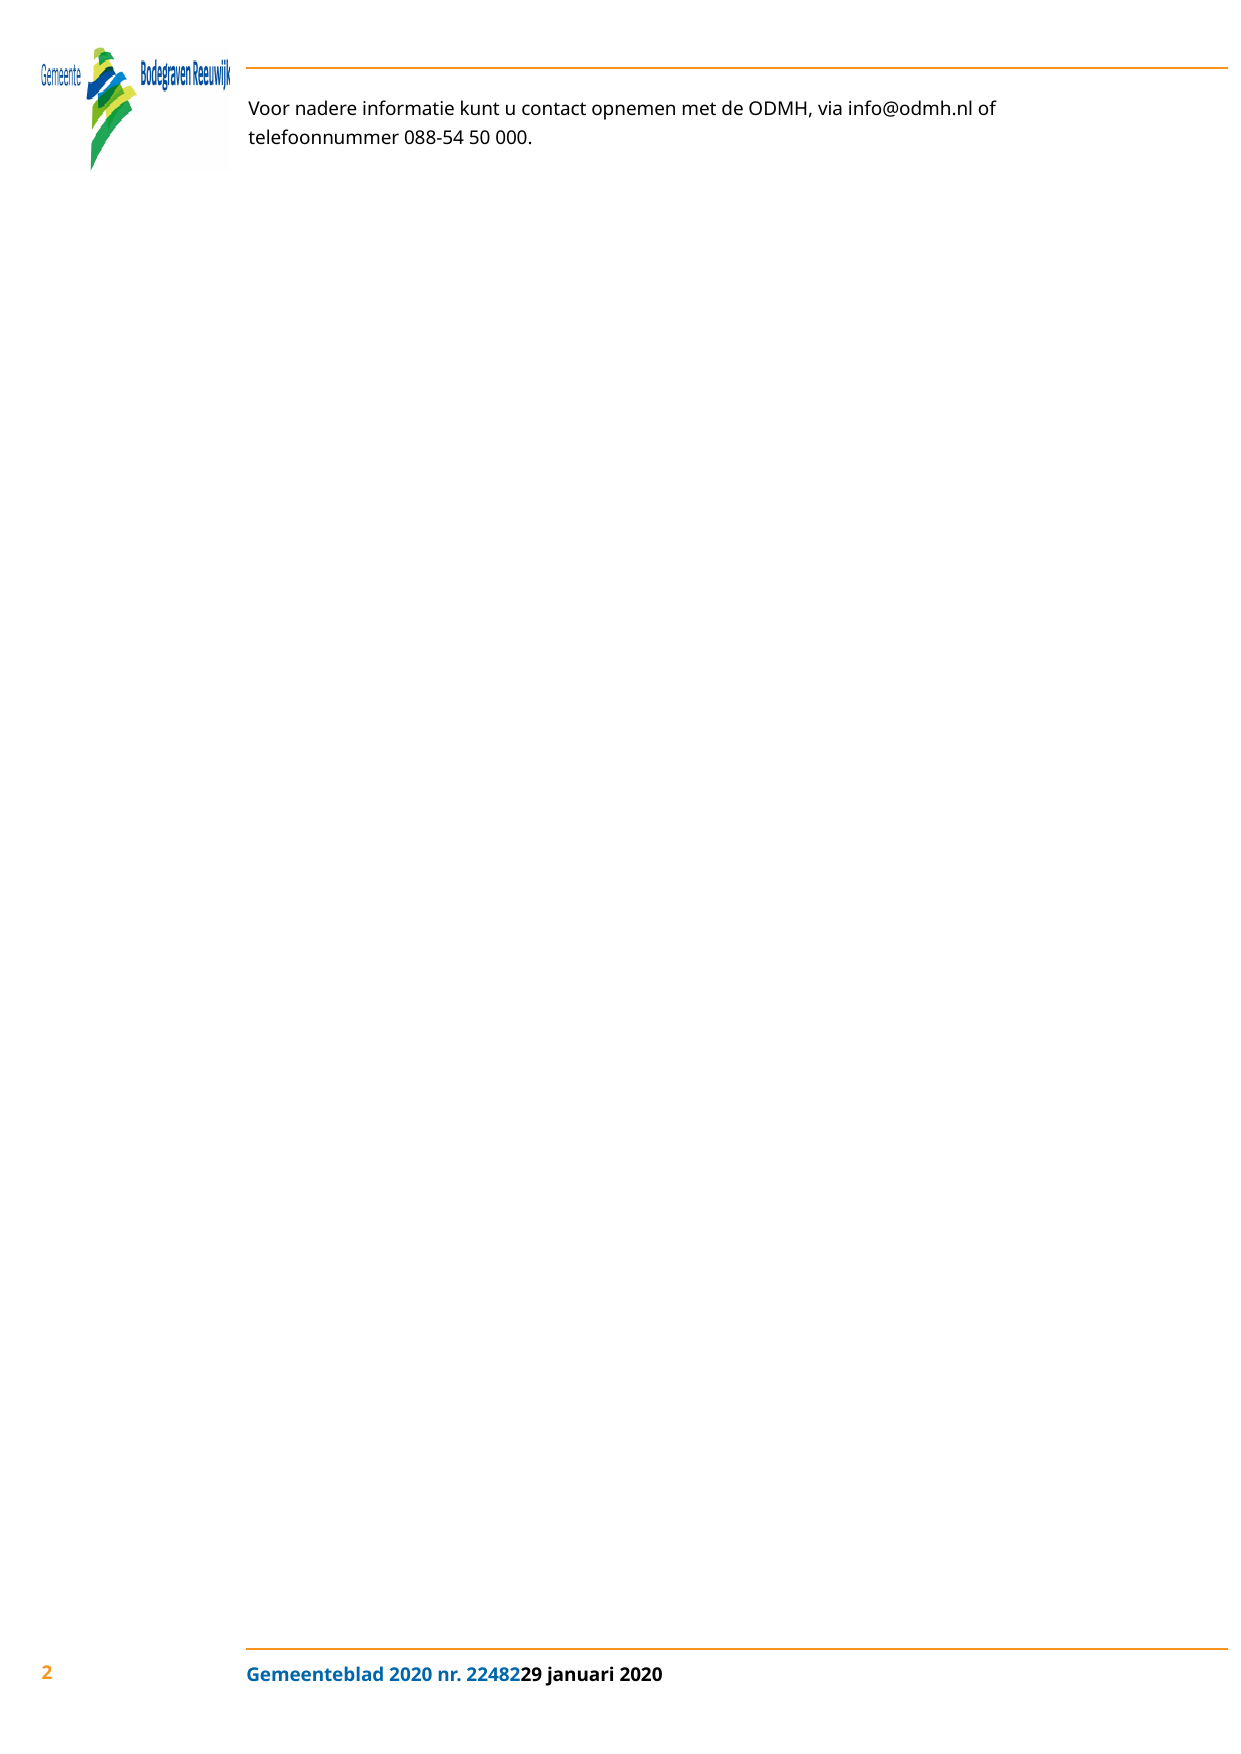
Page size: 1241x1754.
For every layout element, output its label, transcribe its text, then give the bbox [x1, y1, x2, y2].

text Voor nadere informatie kunt u contact opnemen met de ODMH, via info@odmh.nl of telefoonnummer 088-54 50 000. [248, 95, 1152, 150]
picture [41, 47, 231, 172]
